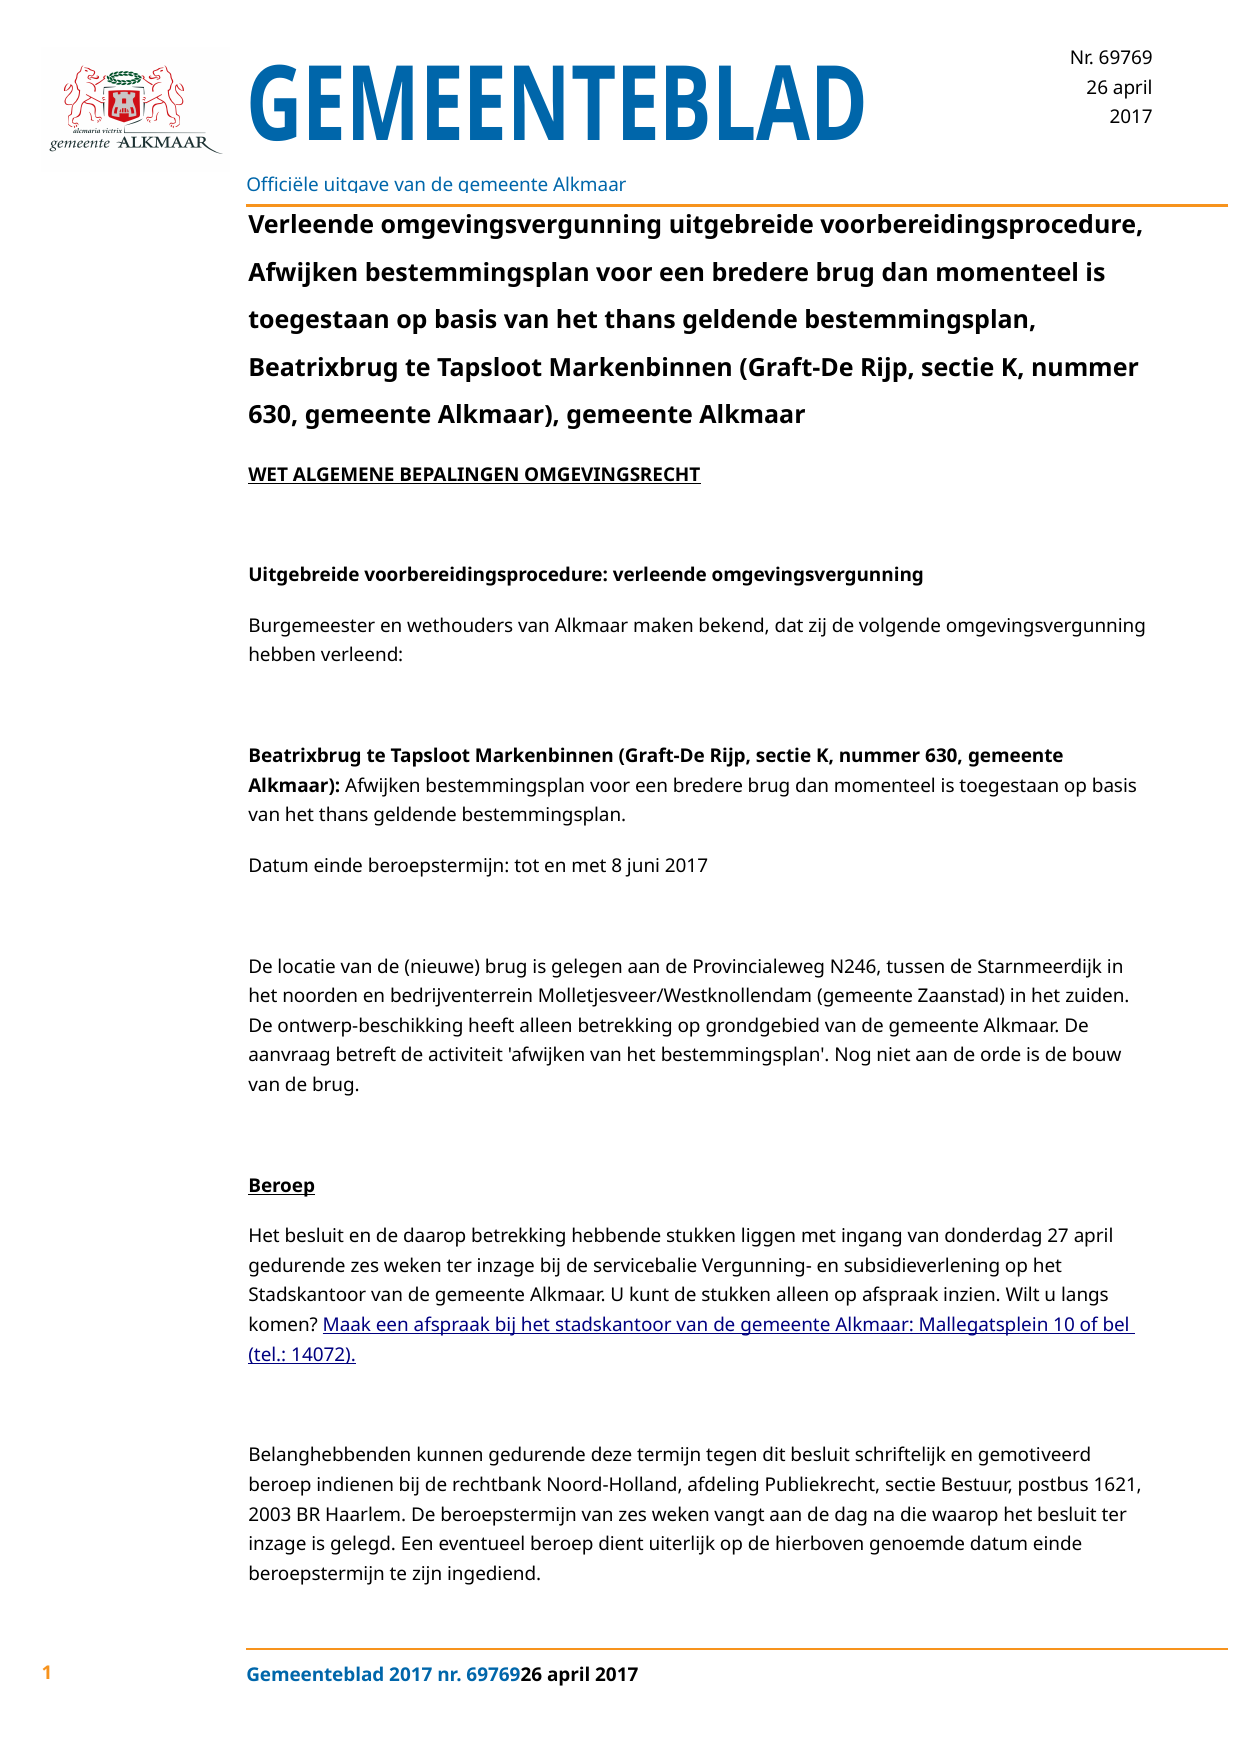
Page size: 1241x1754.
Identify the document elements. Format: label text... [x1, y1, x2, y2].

text Beroep [248, 1172, 1152, 1198]
text Belanghebbenden kunnen gedurende deze termijn tegen dit besluit schriftelijk en gemoti­veerd beroep indie­nen bij de rechtbank Noord-Holland, afdeling Publiekrecht, sectie Bestuur, postbus 1621, 2003 BR Haarlem. De beroepstermijn van zes weken vangt aan de dag na die waarop het besluit ter inzage is gelegd. Een eventueel beroep dient uiterlijk op de hierboven genoemde datum einde beroepstermijn te zijn ingediend. [248, 1442, 1152, 1586]
text Uitgebreide voorbereidingsprocedure: verleende omgevingsvergunning [248, 562, 1152, 587]
text WET ALGEMENE BEPALINGEN OMGEVINGSRECHT [248, 461, 1152, 486]
text Het besluit en de daarop betrekking hebbende stukken liggen met ingang van donderdag 27 april gedurende zes weken ter inzage bij de servicebalie Vergunning- en subsidieverlening op het Stadskantoor van de gemeente Alkmaar. U kunt de stukken alleen op afspraak inzien. Wilt u langs komen? Maak een afspraak bij het stadskantoor van de gemeente Alkmaar: Mallegatsplein 10 of bel (tel.: 14072). [248, 1222, 1152, 1366]
text Burgemeester en wethouders van Alkmaar maken bekend, dat zij de volgende omgevingsvergunning hebben verleend: [248, 612, 1152, 667]
text Beatrixbrug te Tapsloot Markenbinnen (Graft-De Rijp, sectie K, nummer 630, gemeente Alkmaar): Afwijken bestemmingsplan voor een bredere brug dan momenteel is toegestaan op basis van het thans geldende bestemmingsplan. [248, 742, 1152, 827]
text Datum einde beroepstermijn: tot en met 8 juni 2017 [248, 852, 1152, 878]
picture [41, 47, 231, 172]
text De locatie van de (nieuwe) brug is gelegen aan de Provincialeweg N246, tussen de Starnmeerdijk in het noorden en bedrijventerrein Molletjesveer/Westknollendam (gemeente Zaanstad) in het zuiden. De ontwerp-beschikking heeft alleen betrekking op grondgebied van de gemeente Alkmaar. De aanvraag betreft de activiteit 'afwijken van het bestemmingsplan'. Nog niet aan de orde is de bouw van de brug. [248, 953, 1152, 1097]
text Verleende omgevingsvergunning uitgebreide voorbereidingsprocedure, Afwijken bestemmingsplan voor een bredere brug dan momenteel is toegestaan op basis van het thans geldende bestemmingsplan, Beatrixbrug te Tapsloot Markenbinnen (Graft-De Rijp, sectie K, nummer 630, gemeente Alkmaar), gemeente Alkmaar [248, 207, 1152, 431]
